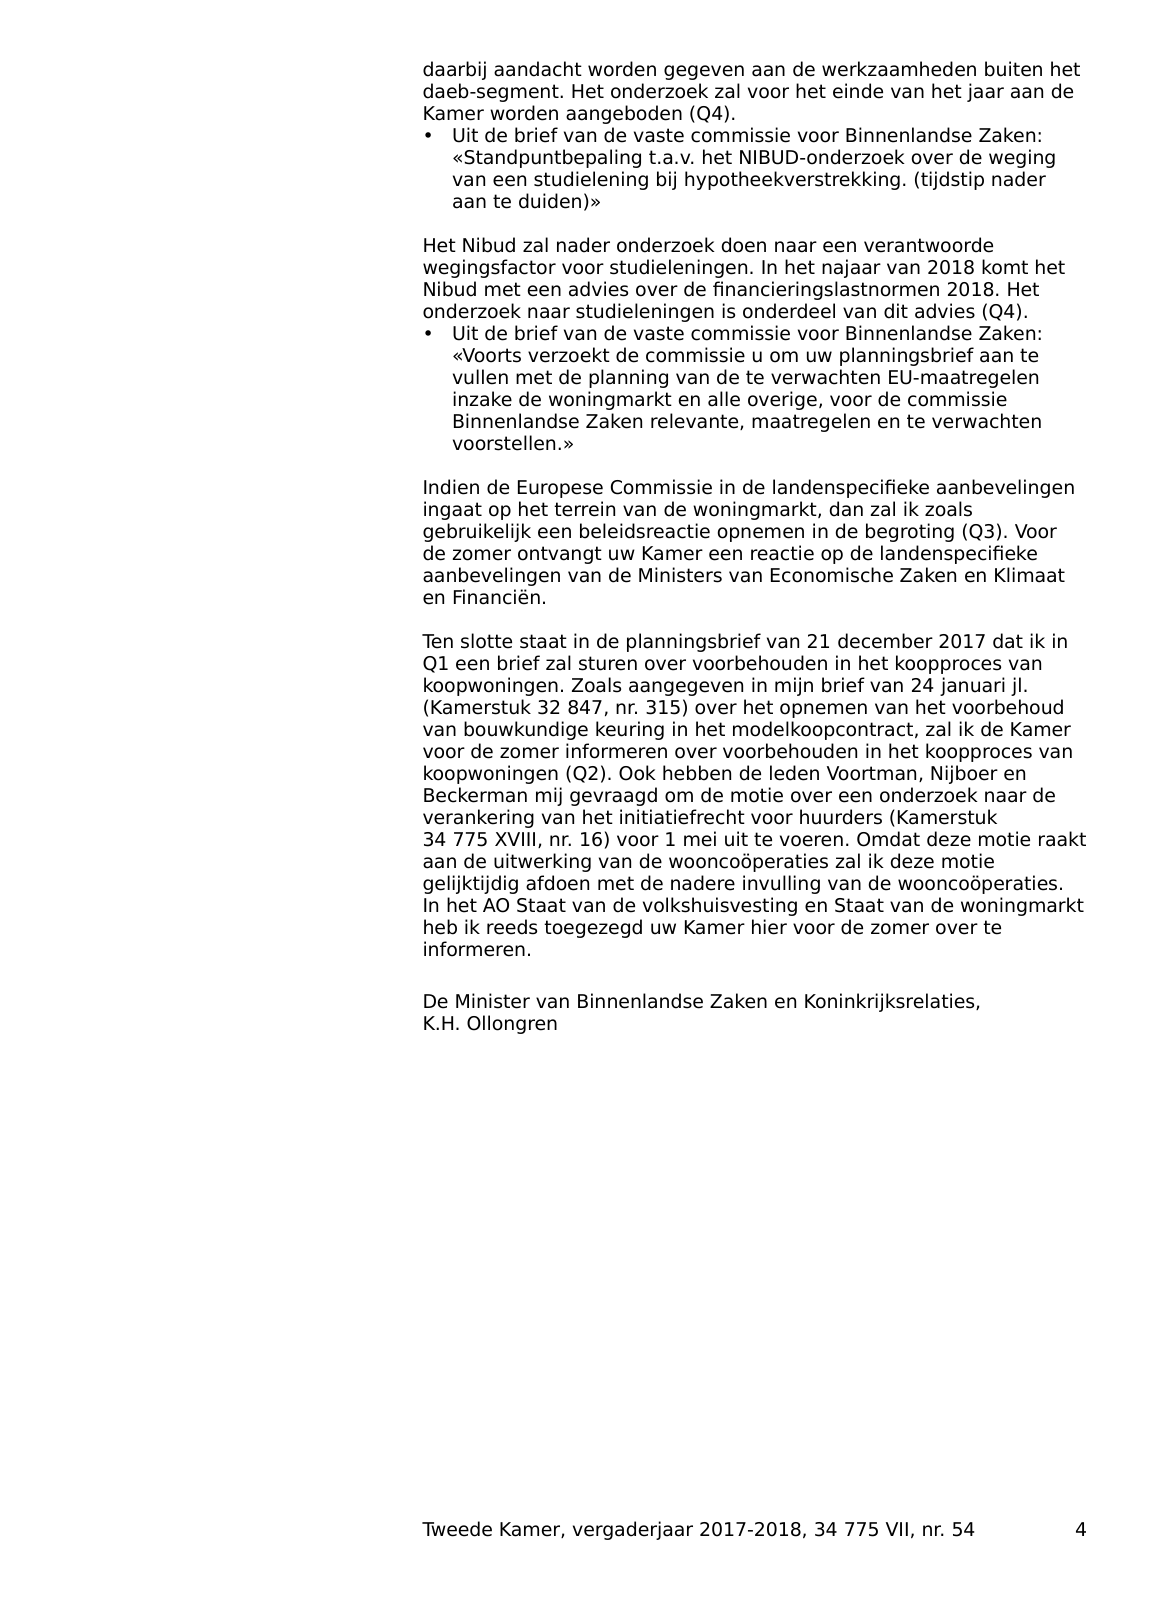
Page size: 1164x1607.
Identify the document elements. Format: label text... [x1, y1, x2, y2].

text • Uit de brief van de vaste commissie voor Binnenlandse Zaken: «Voorts verzoekt de commissie u om uw planningsbrief aan te vullen met de planning van de te verwachten EU-maatregelen inzake de woningmarkt en alle overige, voor de commissie Binnenlandse Zaken relevante, maatregelen en te verwachten voorstellen.» [422, 323, 1087, 455]
text Indien de Europese Commissie in de landenspecifieke aanbevelingen ingaat op het terrein van de woningmarkt, dan zal ik zoals gebruikelijk een beleidsreactie opnemen in de begroting (Q3). Voor de zomer ontvangt uw Kamer een reactie op de landenspecifieke aanbevelingen van de Ministers van Economische Zaken en Klimaat en Financiën. [422, 477, 1087, 609]
text De Minister van Binnenlandse Zaken en Koninkrijksrelaties, K.H. Ollongren [422, 991, 1087, 1035]
text Het Nibud zal nader onderzoek doen naar een verantwoorde wegingsfactor voor studieleningen. In het najaar van 2018 komt het Nibud met een advies over de financieringslastnormen 2018. Het onderzoek naar studieleningen is onderdeel van dit advies (Q4). [422, 235, 1087, 323]
text daarbij aandacht worden gegeven aan de werkzaamheden buiten het daeb-segment. Het onderzoek zal voor het einde van het jaar aan de Kamer worden aangeboden (Q4). [422, 59, 1087, 125]
text Ten slotte staat in de planningsbrief van 21 december 2017 dat ik in Q1 een brief zal sturen over voorbehouden in het koopproces van koopwoningen. Zoals aangegeven in mijn brief van 24 januari jl. (Kamerstuk 32 847, nr. 315) over het opnemen van het voorbehoud van bouwkundige keuring in het modelkoopcontract, zal ik de Kamer voor de zomer informeren over voorbehouden in het koopproces van koopwoningen (Q2). Ook hebben de leden Voortman, Nijboer en Beckerman mij gevraagd om de motie over een onderzoek naar de verankering van het initiatiefrecht voor huurders (Kamerstuk 34 775 XVIII, nr. 16) voor 1 mei uit te voeren. Omdat deze motie raakt aan de uitwerking van de wooncoöperaties zal ik deze motie gelijktijdig afdoen met de nadere invulling van de wooncoöperaties. In het AO Staat van de volkshuisvesting en Staat van de woningmarkt heb ik reeds toegezegd uw Kamer hier voor de zomer over te informeren. [422, 631, 1087, 961]
text • Uit de brief van de vaste commissie voor Binnenlandse Zaken: «Standpuntbepaling t.a.v. het NIBUD-onderzoek over de weging van een studielening bij hypotheekverstrekking. (tijdstip nader aan te duiden)» [422, 125, 1087, 213]
